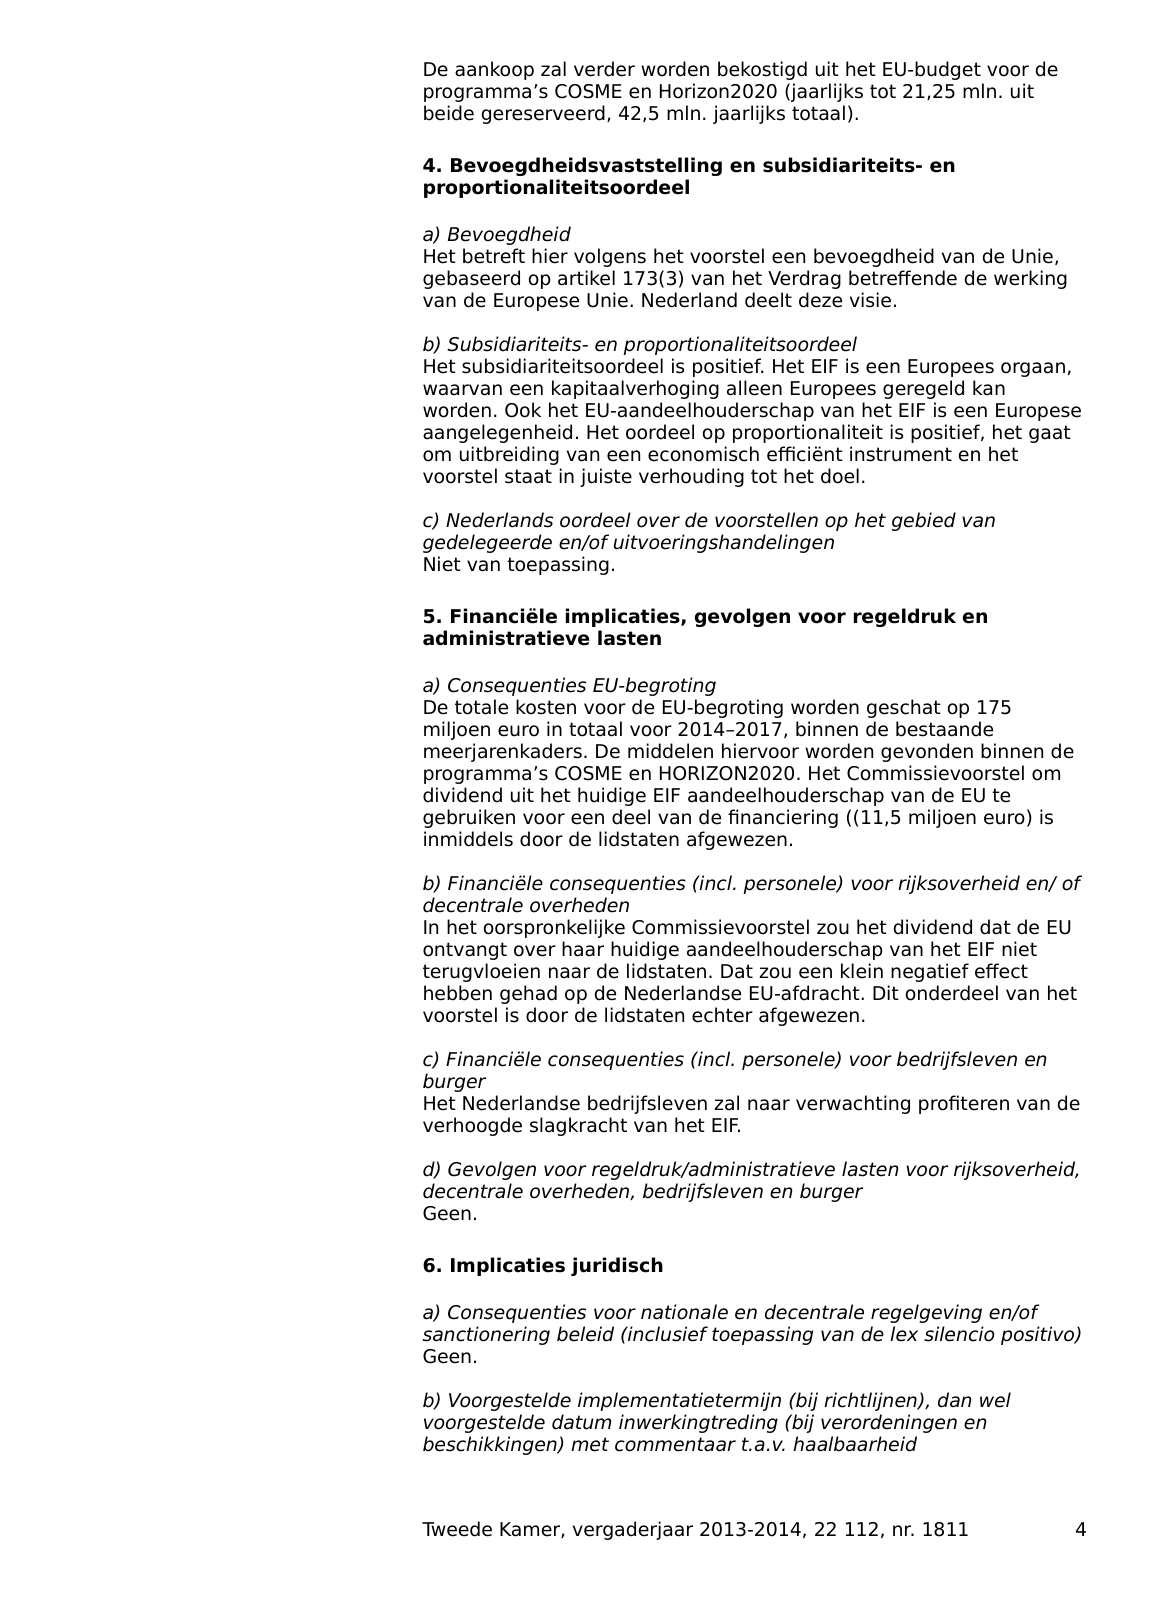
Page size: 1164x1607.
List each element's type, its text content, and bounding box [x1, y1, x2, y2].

text In het oorspronkelijke Commissievoorstel zou het dividend dat de EU ontvangt over haar huidige aandeelhouderschap van het EIF niet terugvloeien naar de lidstaten. Dat zou een klein negatief effect hebben gehad op de Nederlandse EU-afdracht. Dit onderdeel van het voorstel is door de lidstaten echter afgewezen. [422, 917, 1087, 1027]
text b) Voorgestelde implementatietermijn (bij richtlijnen), dan wel voorgestelde datum inwerkingtreding (bij verordeningen en beschikkingen) met commentaar t.a.v. haalbaarheid [422, 1390, 1087, 1456]
text Het betreft hier volgens het voorstel een bevoegdheid van de Unie, gebaseerd op artikel 173(3) van het Verdrag betreffende de werking van de Europese Unie. Nederland deelt deze visie. [422, 246, 1087, 312]
text c) Financiële consequenties (incl. personele) voor bedrijfsleven en burger [422, 1049, 1087, 1093]
text b) Subsidiariteits- en proportionaliteitsoordeel [422, 334, 1087, 356]
text Het subsidiariteitsoordeel is positief. Het EIF is een Europees orgaan, waarvan een kapitaalverhoging alleen Europees geregeld kan worden. Ook het EU-aandeelhouderschap van het EIF is een Europese aangelegenheid. Het oordeel op proportionaliteit is positief, het gaat om uitbreiding van een economisch efficiënt instrument en het voorstel staat in juiste verhouding tot het doel. [422, 356, 1087, 488]
subtitle 4. Bevoegdheidsvaststelling en subsidiariteits- en proportionaliteitsoordeel [422, 155, 1087, 199]
text Niet van toepassing. [422, 554, 1087, 576]
text Geen. [422, 1346, 1087, 1368]
text c) Nederlands oordeel over de voorstellen op het gebied van gedelegeerde en/of uitvoeringshandelingen [422, 510, 1087, 554]
subtitle 5. Financiële implicaties, gevolgen voor regeldruk en administratieve lasten [422, 606, 1087, 650]
text Geen. [422, 1203, 1087, 1225]
text Het Nederlandse bedrijfsleven zal naar verwachting profiteren van de verhoogde slagkracht van het EIF. [422, 1093, 1087, 1137]
text d) Gevolgen voor regeldruk/administratieve lasten voor rijksoverheid, decentrale overheden, bedrijfsleven en burger [422, 1159, 1087, 1203]
text a) Consequenties EU-begroting [422, 675, 1087, 697]
text De totale kosten voor de EU-begroting worden geschat op 175 miljoen euro in totaal voor 2014–2017, binnen de bestaande meerjarenkaders. De middelen hiervoor worden gevonden binnen de programma’s COSME en HORIZON2020. Het Commissievoorstel om dividend uit het huidige EIF aandeelhouderschap van de EU te gebruiken voor een deel van de financiering ((11,5 miljoen euro) is inmiddels door de lidstaten afgewezen. [422, 697, 1087, 851]
subtitle 6. Implicaties juridisch [422, 1255, 1087, 1277]
text a) Consequenties voor nationale en decentrale regelgeving en/of sanctionering beleid (inclusief toepassing van de lex silencio positivo) [422, 1302, 1087, 1346]
text a) Bevoegdheid [422, 224, 1087, 246]
text b) Financiële consequenties (incl. personele) voor rijksoverheid en/ of decentrale overheden [422, 873, 1087, 917]
text De aankoop zal verder worden bekostigd uit het EU-budget voor de programma’s COSME en Horizon2020 (jaarlijks tot 21,25 mln. uit beide gereserveerd, 42,5 mln. jaarlijks totaal). [422, 59, 1087, 125]
